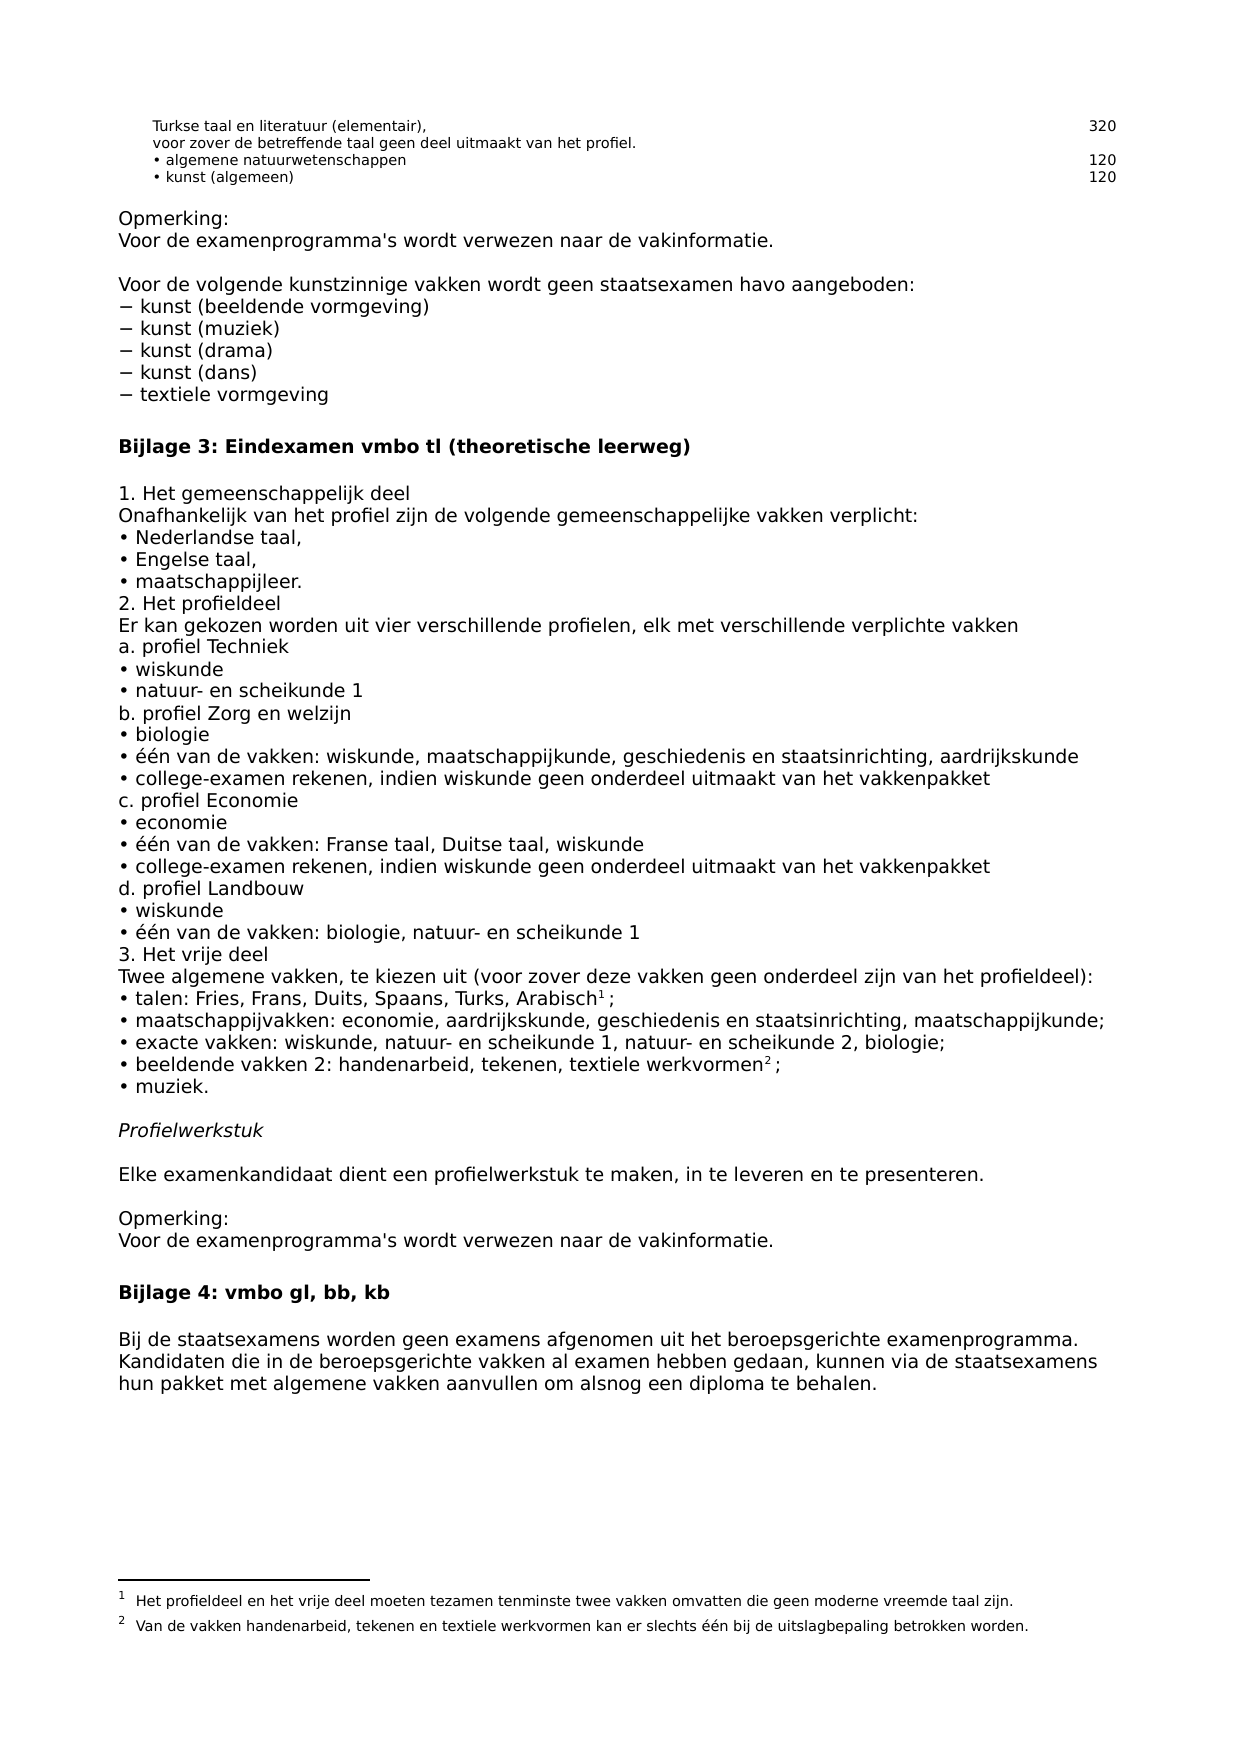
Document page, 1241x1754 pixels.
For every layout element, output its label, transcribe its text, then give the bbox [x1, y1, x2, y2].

text • één van de vakken: biologie, natuur- en scheikunde 1 [118, 922, 1122, 944]
text Het profieldeel en het vrije deel moeten tezamen tenminste twee vakken omvatten die geen moderne vreemde taal zijn. [118, 1589, 1122, 1611]
text − kunst (beeldende vormgeving) [118, 296, 1122, 318]
text • maatschappijvakken: economie, aardrijkskunde, geschiedenis en staatsinrichting, maatschappijkunde; [118, 1010, 1122, 1032]
table_cell • algemene natuurwetenschappen [146, 152, 1054, 169]
text − kunst (muziek) [118, 318, 1122, 340]
text • beeldende vakken 2: handenarbeid, tekenen, textiele werkvormen; [118, 1054, 1122, 1076]
table_cell [118, 169, 146, 186]
text Er kan gekozen worden uit vier verschillende profielen, elk met verschillende verplichte vakken [118, 614, 1122, 636]
text • Nederlandse taal, [118, 527, 1122, 548]
text b. profiel Zorg en welzijn [118, 702, 1122, 724]
text Onafhankelijk van het profiel zijn de volgende gemeenschappelijke vakken verplicht: [118, 504, 1122, 527]
text • muziek. [118, 1076, 1122, 1098]
text − kunst (dans) [118, 362, 1122, 384]
text Voor de volgende kunstzinnige vakken wordt geen staatsexamen havo aangeboden: [118, 274, 1122, 296]
table_cell voor zover de betreffende taal geen deel uitmaakt van het profiel. [146, 135, 1054, 152]
table_cell [118, 118, 146, 135]
text Opmerking: [118, 208, 1122, 230]
text Opmerking: [118, 1208, 1122, 1229]
text Voor de examenprogramma's wordt verwezen naar de vakinformatie. [118, 1229, 1122, 1252]
text Twee algemene vakken, te kiezen uit (voor zover deze vakken geen onderdeel zijn van het profieldeel): [118, 966, 1122, 988]
text d. profiel Landbouw [118, 878, 1122, 900]
text • wiskunde [118, 900, 1122, 922]
text • maatschappijleer. [118, 571, 1122, 592]
table_cell 320 [1054, 118, 1122, 135]
text 2. Het profieldeel [118, 592, 1122, 614]
subtitle Bijlage 3: Eindexamen vmbo tl (theoretische leerweg) [118, 436, 1122, 458]
text Elke examenkandidaat dient een profielwerkstuk te maken, in te leveren en te presenteren. [118, 1164, 1122, 1186]
text a. profiel Techniek [118, 636, 1122, 658]
text • natuur- en scheikunde 1 [118, 680, 1122, 702]
table_cell 120 [1054, 169, 1122, 186]
text • wiskunde [118, 658, 1122, 680]
text • één van de vakken: wiskunde, maatschappijkunde, geschiedenis en staatsinrichting, aardrijkskunde [118, 746, 1122, 768]
text 1. Het gemeenschappelijk deel [118, 483, 1122, 504]
subtitle Bijlage 4: vmbo gl, bb, kb [118, 1282, 1122, 1303]
table_cell [118, 135, 146, 152]
text • Engelse taal, [118, 548, 1122, 571]
text • biologie [118, 724, 1122, 746]
text • economie [118, 812, 1122, 834]
text • één van de vakken: Franse taal, Duitse taal, wiskunde [118, 834, 1122, 856]
text • talen: Fries, Frans, Duits, Spaans, Turks, Arabisch; [118, 988, 1122, 1010]
table_cell Turkse taal en literatuur (elementair), [146, 118, 1054, 135]
table_cell [118, 152, 146, 169]
table_cell 120 [1054, 152, 1122, 169]
text c. profiel Economie [118, 790, 1122, 812]
text • exacte vakken: wiskunde, natuur- en scheikunde 1, natuur- en scheikunde 2, biologie; [118, 1032, 1122, 1054]
table_cell • kunst (algemeen) [146, 169, 1054, 186]
text Voor de examenprogramma's wordt verwezen naar de vakinformatie. [118, 230, 1122, 252]
text • college-examen rekenen, indien wiskunde geen onderdeel uitmaakt van het vakkenpakket [118, 856, 1122, 878]
text − textiele vormgeving [118, 384, 1122, 406]
subtitle Profielwerkstuk [118, 1120, 1122, 1142]
text Van de vakken handenarbeid, tekenen en textiele werkvormen kan er slechts één bij de uitslagbepaling betrokken worden. [118, 1614, 1122, 1636]
text Bij de staatsexamens worden geen examens afgenomen uit het beroepsgerichte examenprogramma. Kandidaten die in de beroepsgerichte vakken al examen hebben gedaan, kunnen via de staatsexamens hun pakket met algemene vakken aanvullen om alsnog een diploma te behalen. [118, 1328, 1122, 1394]
text − kunst (drama) [118, 340, 1122, 362]
text 3. Het vrije deel [118, 944, 1122, 966]
text • college-examen rekenen, indien wiskunde geen onderdeel uitmaakt van het vakkenpakket [118, 768, 1122, 790]
table_cell [1054, 135, 1122, 152]
